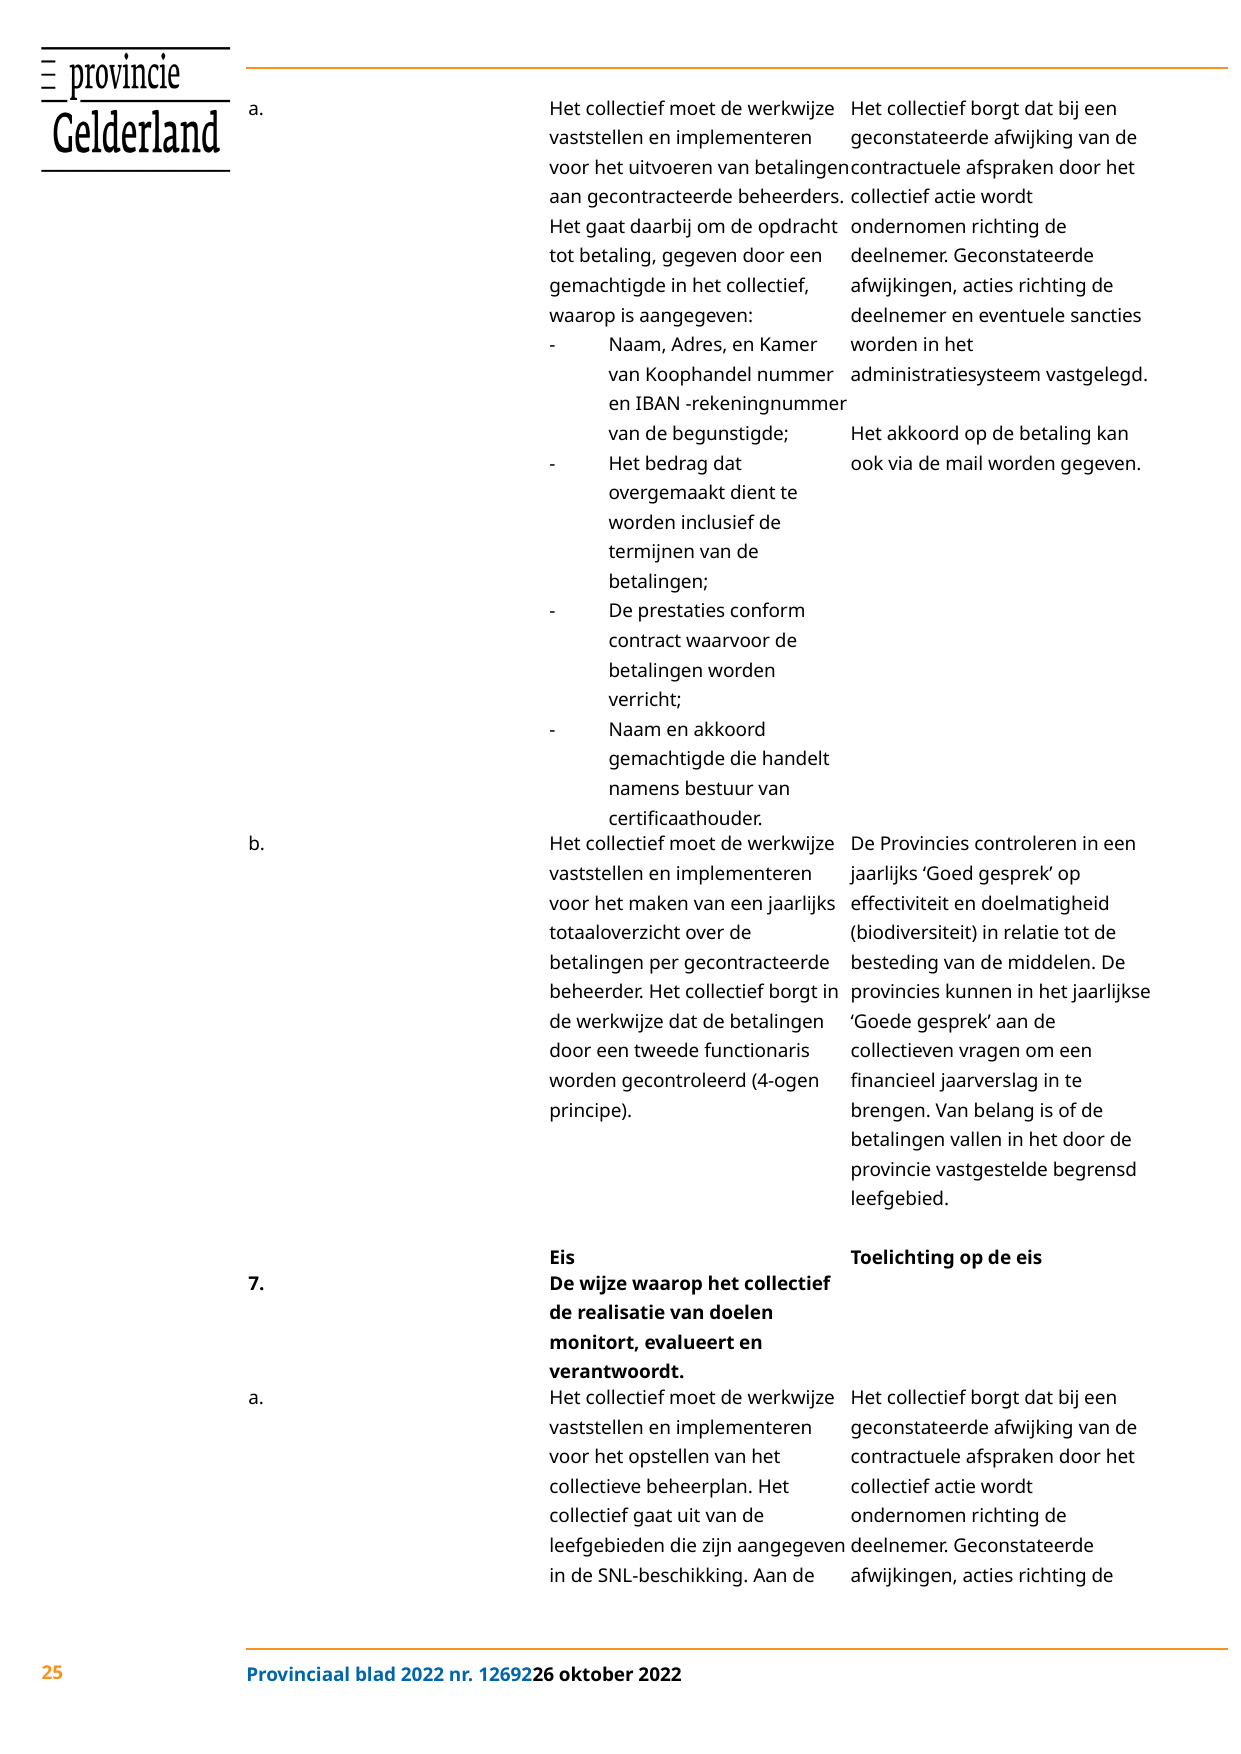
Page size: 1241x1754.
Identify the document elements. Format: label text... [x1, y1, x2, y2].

table_cell De wijze waarop het collectief de realisatie van doelen monitort, evalueert en verantwoordt. [549, 1270, 850, 1384]
table_cell Het collectief moet de werkwijze vaststellen en implementeren voor het maken van een jaarlijks totaaloverzicht over de betalingen per gecontracteerde beheerder. Het collectief borgt in de werkwijze dat de betalingen door een tweede functionaris worden gecontroleerd (4-ogen principe). [549, 831, 850, 1211]
table_cell 7. [248, 1270, 549, 1384]
picture [41, 47, 231, 172]
table_cell Het collectief moet de werkwijze vaststellen en implementeren voor het uitvoeren van betalingen aan gecontracteerde beheerders. Het gaat daarbij om de opdracht tot betaling, gegeven door een gemachtigde in het collectief, waarop is aangegeven: Naam, Adres, en Kamer van Koophandel nummer en IBAN -rekeningnummer van de begunstigde; Het bedrag dat overgemaakt dient te worden inclusief de termijnen van de betalingen; De prestaties conform contract waarvoor de betalingen worden verricht; Naam en akkoord gemachtigde die handelt namens bestuur van certificaathouder. [549, 95, 850, 831]
table_cell Het collectief moet de werkwijze vaststellen en implementeren voor het opstellen van het collectieve beheerplan. Het collectief gaat uit van de leefgebieden die zijn aangegeven in de SNL-beschikking. Aan de [549, 1384, 850, 1588]
table_cell Het collectief borgt dat bij een geconstateerde afwijking van de contractuele afspraken door het collectief actie wordt ondernomen richting de deelnemer. Geconstateerde afwijkingen, acties richting de [850, 1384, 1152, 1588]
table_cell a. [248, 95, 549, 831]
table_header [248, 1244, 549, 1270]
table_header Toelichting op de eis [850, 1244, 1152, 1270]
table_cell [850, 1270, 1152, 1384]
table_cell b. [248, 831, 549, 1211]
table_cell Het collectief borgt dat bij een geconstateerde afwijking van de contractuele afspraken door het collectief actie wordt ondernomen richting de deelnemer. Geconstateerde afwijkingen, acties richting de deelnemer en eventuele sancties worden in het administratiesysteem vastgelegd. Het akkoord op de betaling kan ook via de mail worden gegeven. [850, 95, 1152, 831]
table_cell De Provincies controleren in een jaarlijks ‘Goed gesprek’ op effectiviteit en doelmatigheid (biodiversiteit) in relatie tot de besteding van de middelen. De provincies kunnen in het jaarlijkse ‘Goede gesprek’ aan de collectieven vragen om een financieel jaarverslag in te brengen. Van belang is of de betalingen vallen in het door de provincie vastgestelde begrensd leefgebied. [850, 831, 1152, 1211]
table_header Eis [549, 1244, 850, 1270]
table_cell a. [248, 1384, 549, 1588]
